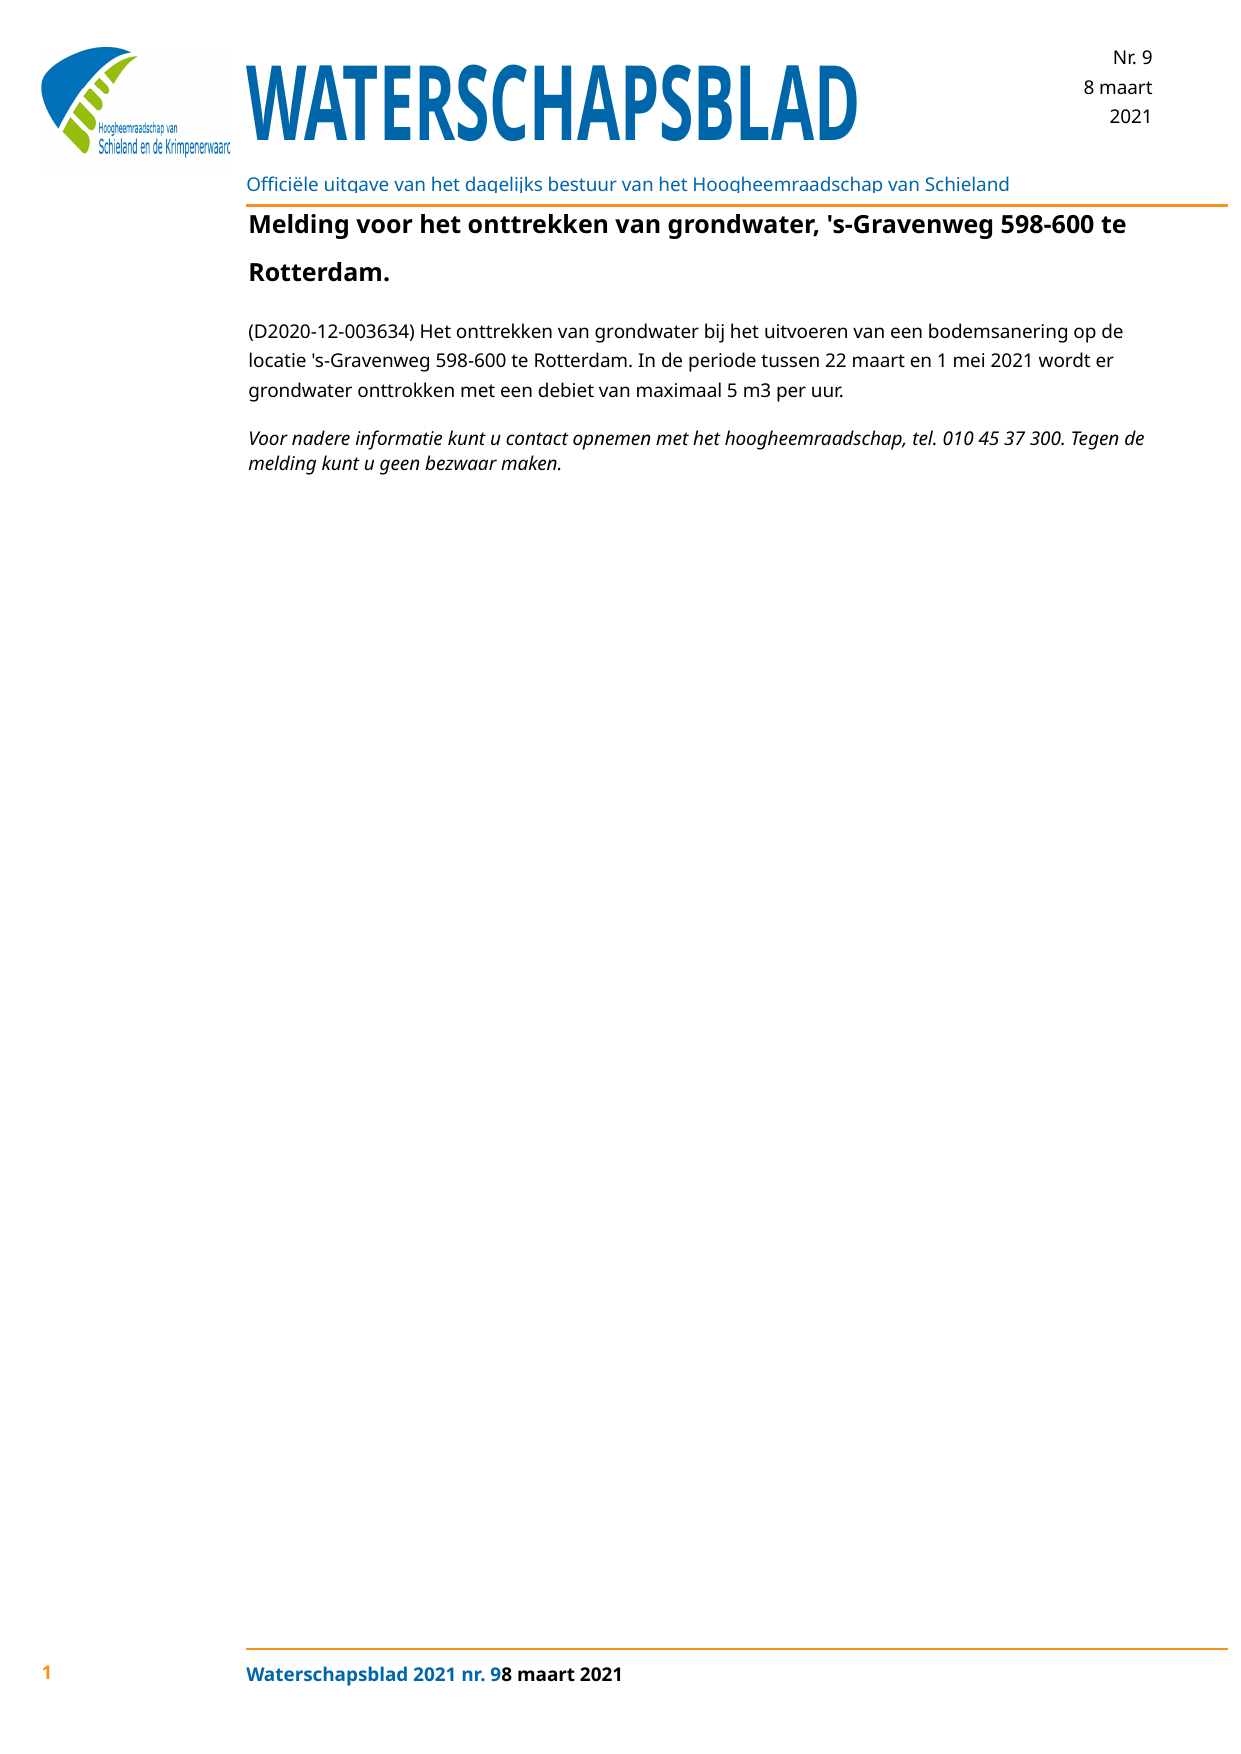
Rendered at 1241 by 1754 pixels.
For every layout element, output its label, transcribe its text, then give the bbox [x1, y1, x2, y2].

text (D2020-12-003634) Het onttrekken van grondwater bij het uitvoeren van een bodemsanering op de locatie 's-Gravenweg 598-600 te Rotterdam. In de periode tussen 22 maart en 1 mei 2021 wordt er grondwater onttrokken met een debiet van maximaal 5 m3 per uur. [248, 318, 1152, 403]
picture [41, 47, 231, 172]
text Voor nadere informatie kunt u contact opnemen met het hoogheemraadschap, tel. 010 45 37 300. Tegen de melding kunt u geen bezwaar maken. [248, 425, 1152, 476]
text Melding voor het onttrekken van grondwater, 's-Gravenweg 598-600 te Rotterdam. [248, 207, 1152, 288]
